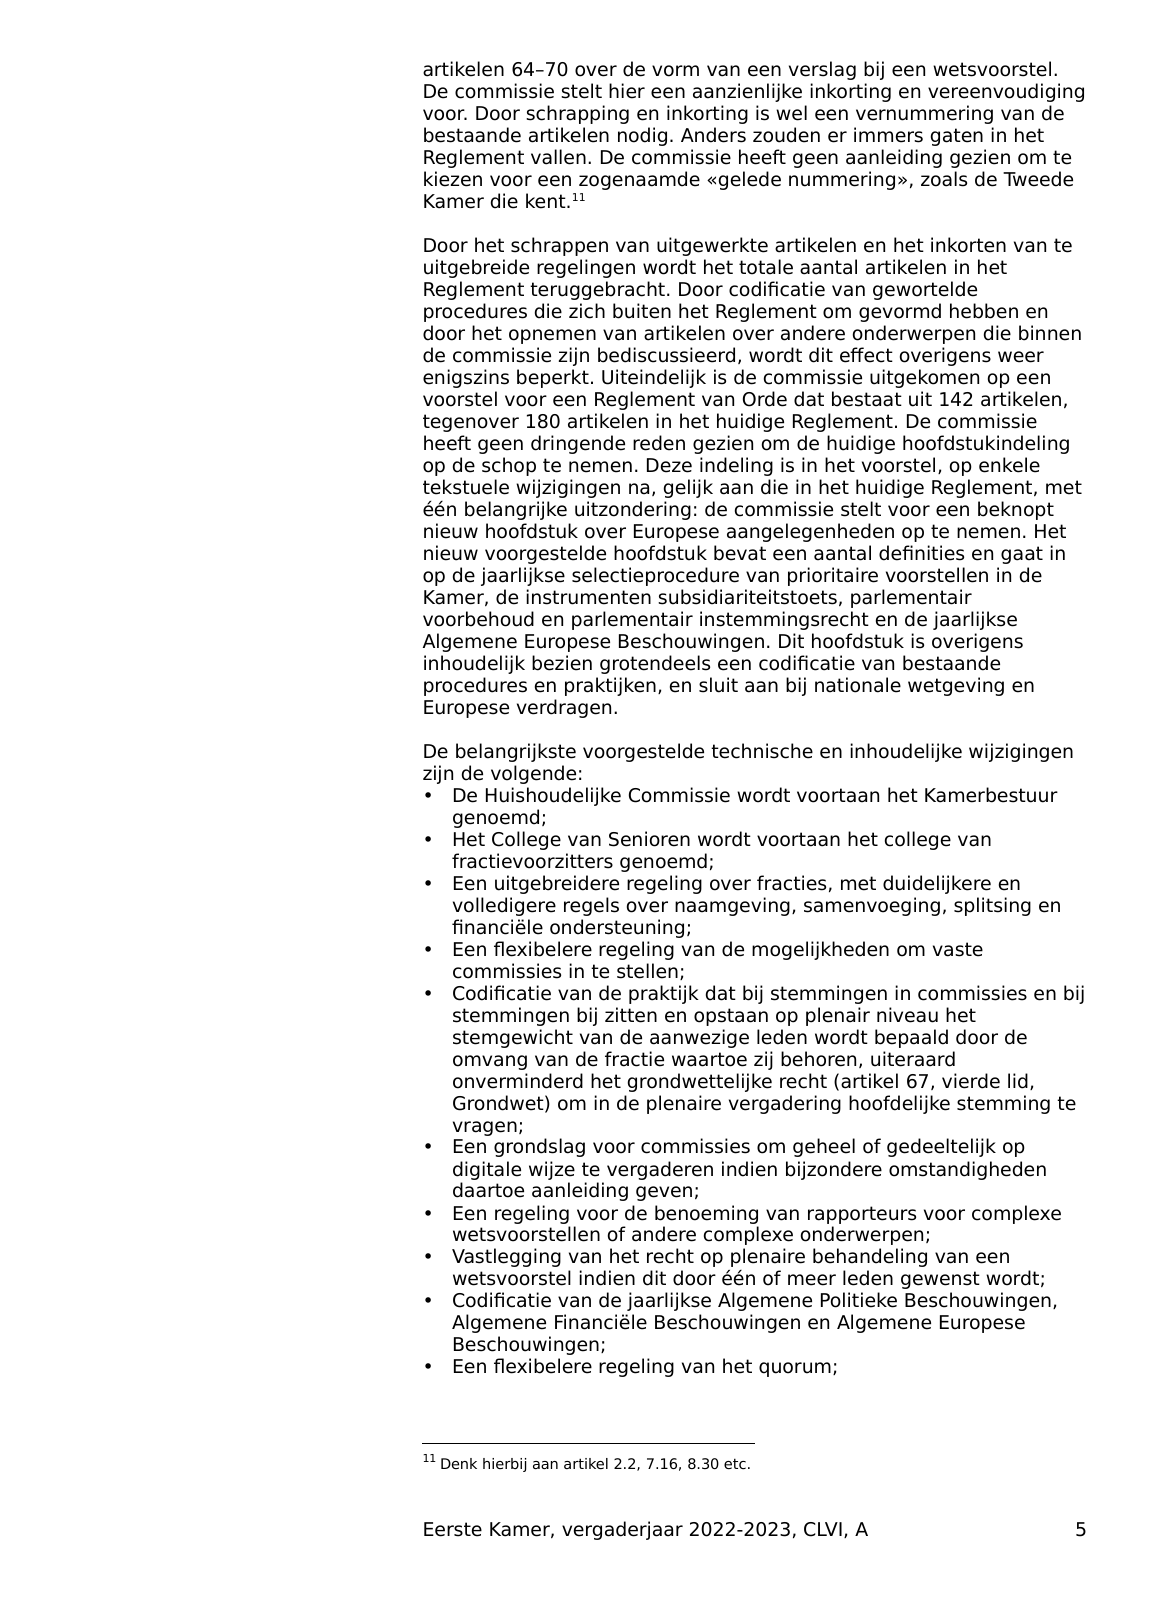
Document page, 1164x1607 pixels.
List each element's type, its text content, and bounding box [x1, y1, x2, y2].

text • Codificatie van de praktijk dat bij stemmingen in commissies en bij stemmingen bij zitten en opstaan op plenair niveau het stemgewicht van de aanwezige leden wordt bepaald door de omvang van de fractie waartoe zij behoren, uiteraard onverminderd het grondwettelijke recht (artikel 67, vierde lid, Grondwet) om in de plenaire vergadering hoofdelijke stemming te vragen; [422, 983, 1087, 1136]
text • Een uitgebreidere regeling over fracties, met duidelijkere en volledigere regels over naamgeving, samenvoeging, splitsing en financiële ondersteuning; [422, 873, 1087, 939]
text Door het schrappen van uitgewerkte artikelen en het inkorten van te uitgebreide regelingen wordt het totale aantal artikelen in het Reglement teruggebracht. Door codificatie van gewortelde procedures die zich buiten het Reglement om gevormd hebben en door het opnemen van artikelen over andere onderwerpen die binnen de commissie zijn bediscussieerd, wordt dit effect overigens weer enigszins beperkt. Uiteindelijk is de commissie uitgekomen op een voorstel voor een Reglement van Orde dat bestaat uit 142 artikelen, tegenover 180 artikelen in het huidige Reglement. De commissie heeft geen dringende reden gezien om de huidige hoofdstukindeling op de schop te nemen. Deze indeling is in het voorstel, op enkele tekstuele wijzigingen na, gelijk aan die in het huidige Reglement, met één belangrijke uitzondering: de commissie stelt voor een beknopt nieuw hoofdstuk over Europese aangelegenheden op te nemen. Het nieuw voorgestelde hoofdstuk bevat een aantal definities en gaat in op de jaarlijkse selectieprocedure van prioritaire voorstellen in de Kamer, de instrumenten subsidiariteitstoets, parlementair voorbehoud en parlementair instemmingsrecht en de jaarlijkse Algemene Europese Beschouwingen. Dit hoofdstuk is overigens inhoudelijk bezien grotendeels een codificatie van bestaande procedures en praktijken, en sluit aan bij nationale wetgeving en Europese verdragen. [422, 235, 1087, 719]
text • Codificatie van de jaarlijkse Algemene Politieke Beschouwingen, Algemene Financiële Beschouwingen en Algemene Europese Beschouwingen; [422, 1290, 1087, 1356]
text De belangrijkste voorgestelde technische en inhoudelijke wijzigingen zijn de volgende: [422, 741, 1087, 785]
text • Vastlegging van het recht op plenaire behandeling van een wetsvoorstel indien dit door één of meer leden gewenst wordt; [422, 1246, 1087, 1290]
text • Een flexibelere regeling van het quorum; [422, 1356, 1087, 1378]
text Denk hierbij aan artikel 2.2, 7.16, 8.30 etc. [422, 1452, 1087, 1474]
text • Het College van Senioren wordt voortaan het college van fractievoorzitters genoemd; [422, 829, 1087, 873]
text • Een flexibelere regeling van de mogelijkheden om vaste commissies in te stellen; [422, 939, 1087, 983]
text • De Huishoudelijke Commissie wordt voortaan het Kamerbestuur genoemd; [422, 785, 1087, 829]
text artikelen 64–70 over de vorm van een verslag bij een wetsvoorstel. De commissie stelt hier een aanzienlijke inkorting en vereenvoudiging voor. Door schrapping en inkorting is wel een vernummering van de bestaande artikelen nodig. Anders zouden er immers gaten in het Reglement vallen. De commissie heeft geen aanleiding gezien om te kiezen voor een zogenaamde «gelede nummering», zoals de Tweede Kamer die kent. [422, 59, 1087, 213]
text • Een grondslag voor commissies om geheel of gedeeltelijk op digitale wijze te vergaderen indien bijzondere omstandigheden daartoe aanleiding geven; [422, 1136, 1087, 1202]
text • Een regeling voor de benoeming van rapporteurs voor complexe wetsvoorstellen of andere complexe onderwerpen; [422, 1202, 1087, 1246]
